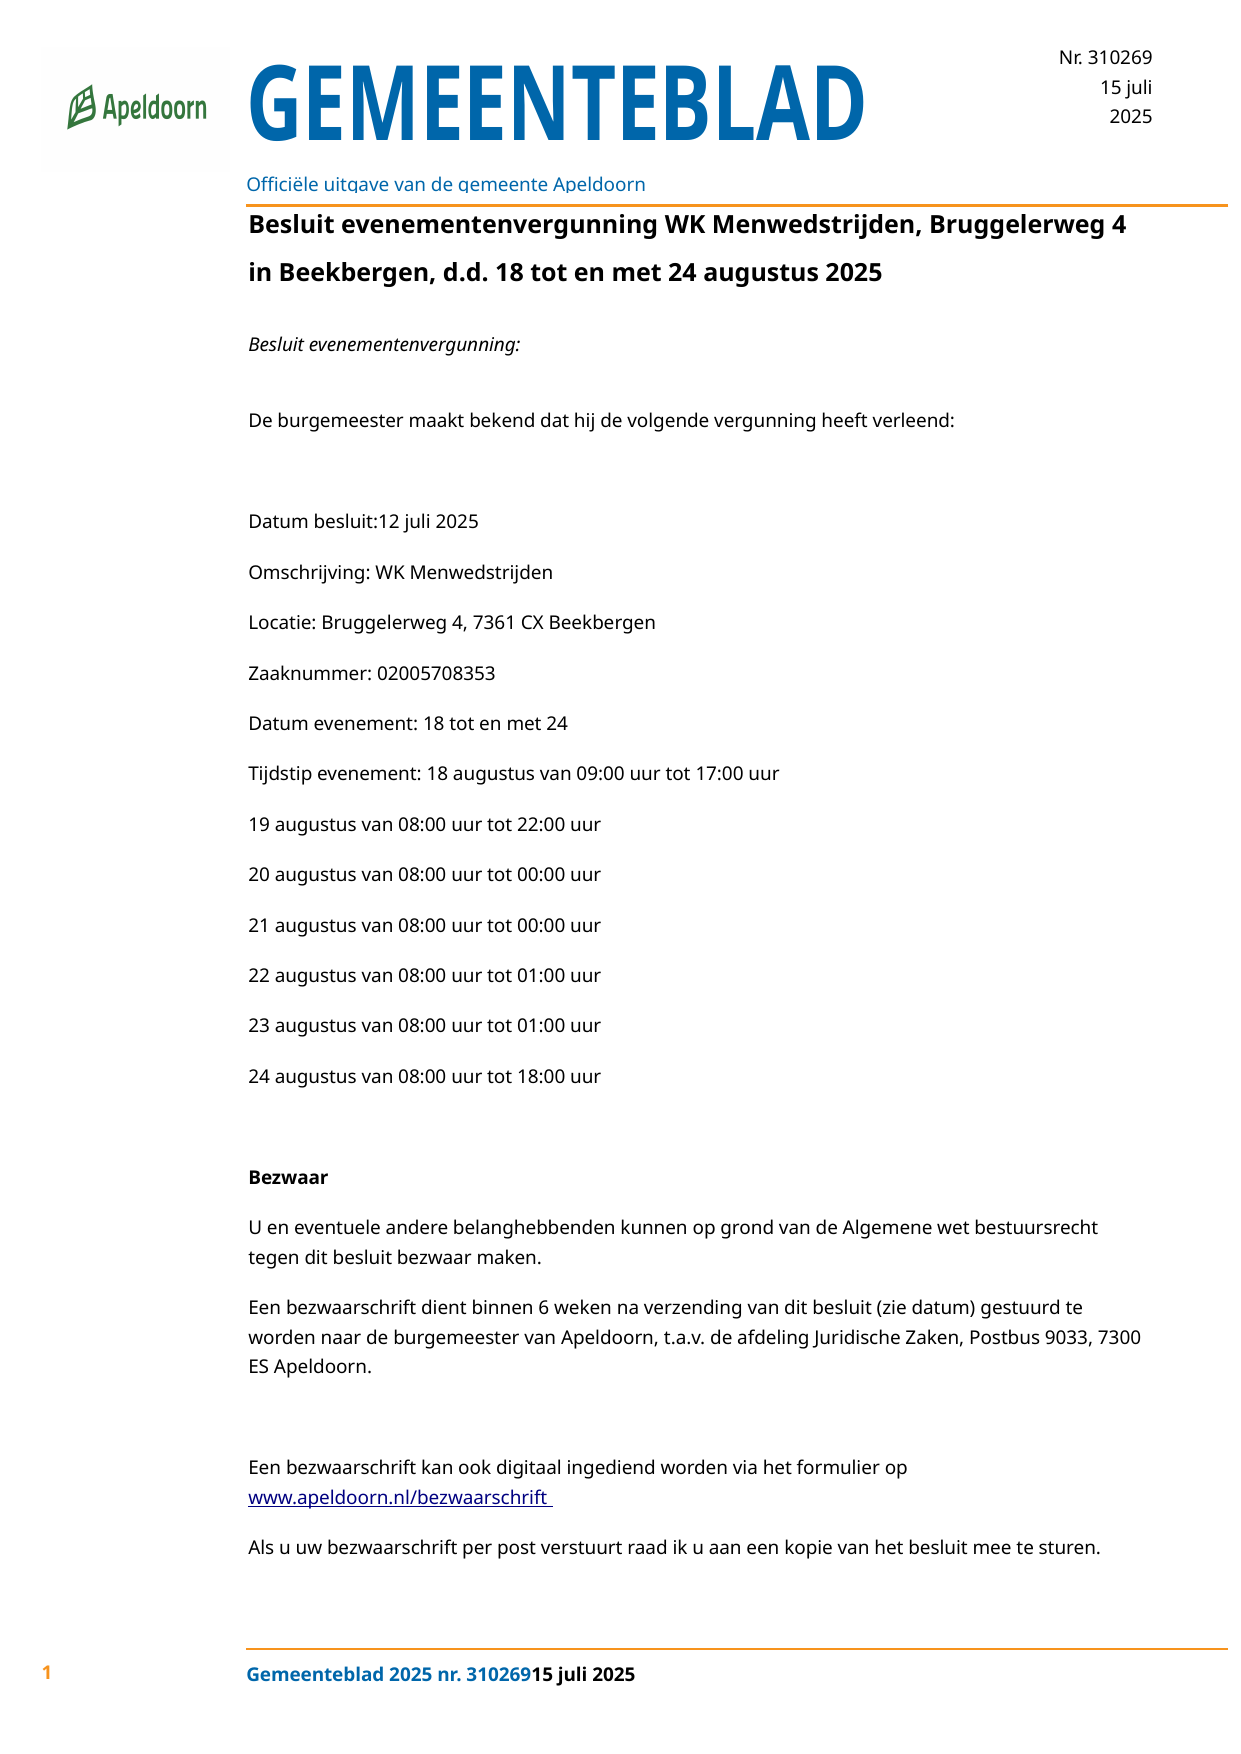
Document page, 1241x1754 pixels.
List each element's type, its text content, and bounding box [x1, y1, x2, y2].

text 20 augustus van 08:00 uur tot 00:00 uur [248, 861, 1152, 887]
text Zaaknummer: 02005708353 [248, 660, 1152, 685]
picture [41, 47, 231, 172]
text Als u uw bezwaarschrift per post verstuurt raad ik u aan een kopie van het besluit mee te sturen. [248, 1534, 1152, 1560]
text Omschrijving: WK Menwedstrijden [248, 559, 1152, 584]
text Tijdstip evenement: 18 augustus van 09:00 uur tot 17:00 uur [248, 761, 1152, 786]
text Een bezwaarschrift kan ook digitaal ingediend worden via het formulier op www.apeldoorn.nl/bezwaarschrift [248, 1454, 1152, 1509]
text 23 augustus van 08:00 uur tot 01:00 uur [248, 1013, 1152, 1038]
text Bezwaar [248, 1164, 1152, 1189]
text De burgemeester maakt bekend dat hij de volgende vergunning heeft verleend: [248, 408, 1152, 433]
text Besluit evenementenvergunning: [248, 331, 1152, 357]
text Datum besluit:12 juli 2025 [248, 508, 1152, 534]
text 21 augustus van 08:00 uur tot 00:00 uur [248, 912, 1152, 937]
text Locatie: Bruggelerweg 4, 7361 CX Beekbergen [248, 609, 1152, 635]
text 19 augustus van 08:00 uur tot 22:00 uur [248, 811, 1152, 837]
text Besluit evenementenvergunning WK Menwedstrijden, Bruggelerweg 4 in Beekbergen, d.d. 18 tot en met 24 augustus 2025 [248, 207, 1152, 288]
text 24 augustus van 08:00 uur tot 18:00 uur [248, 1063, 1152, 1089]
text U en eventuele andere belanghebbenden kunnen op grond van de Algemene wet bestuursrecht tegen dit besluit bezwaar maken. [248, 1214, 1152, 1269]
text 22 augustus van 08:00 uur tot 01:00 uur [248, 962, 1152, 988]
text Een bezwaarschrift dient binnen 6 weken na verzending van dit besluit (zie datum) gestuurd te worden naar de burgemeester van Apeldoorn, t.a.v. de afdeling Juridische Zaken, Postbus 9033, 7300 ES Apeldoorn. [248, 1294, 1152, 1379]
text Datum evenement: 18 tot en met 24 [248, 710, 1152, 736]
